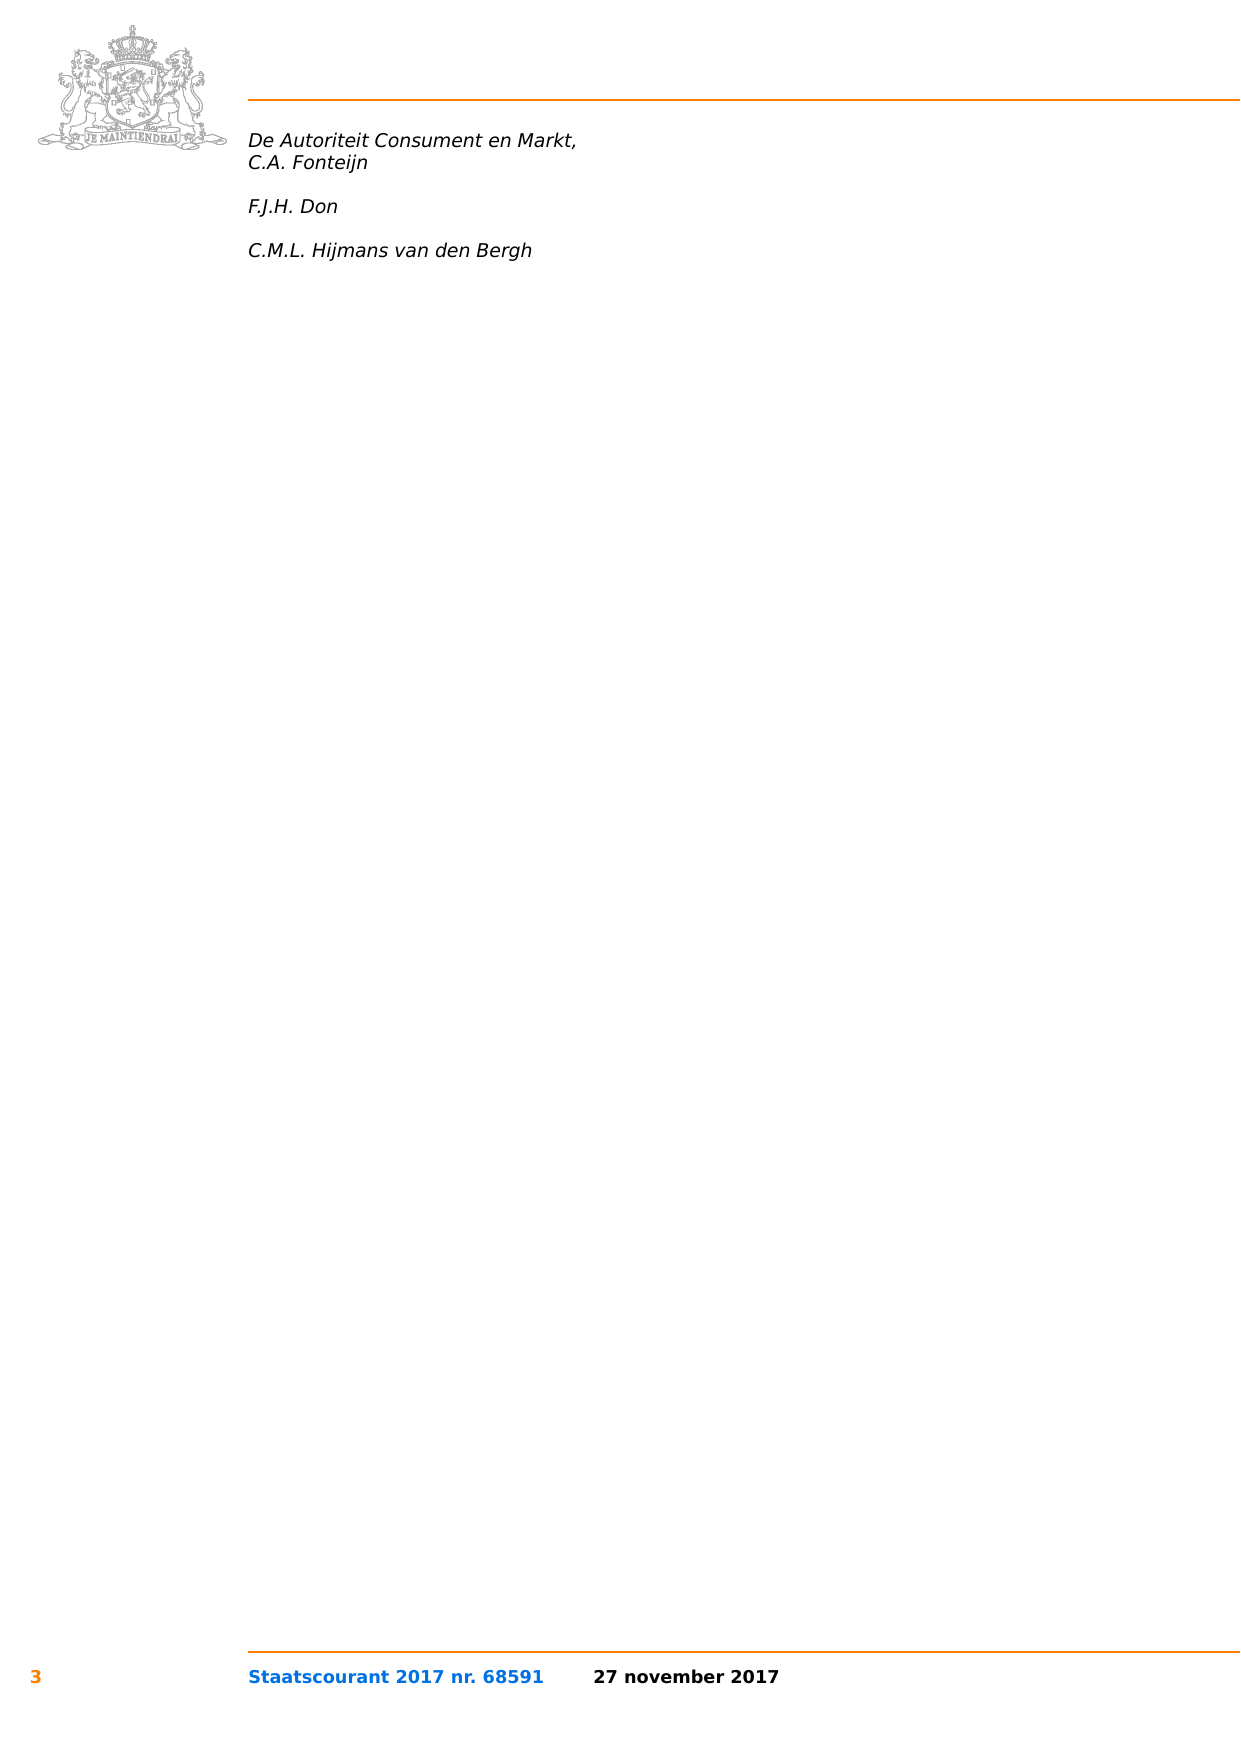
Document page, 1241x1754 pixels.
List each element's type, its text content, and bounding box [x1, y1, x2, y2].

picture [38, 25, 227, 150]
text De Autoriteit Consument en Markt, C.A. Fonteijn F.J.H. Don C.M.L. Hijmans van den Bergh [248, 130, 1163, 262]
